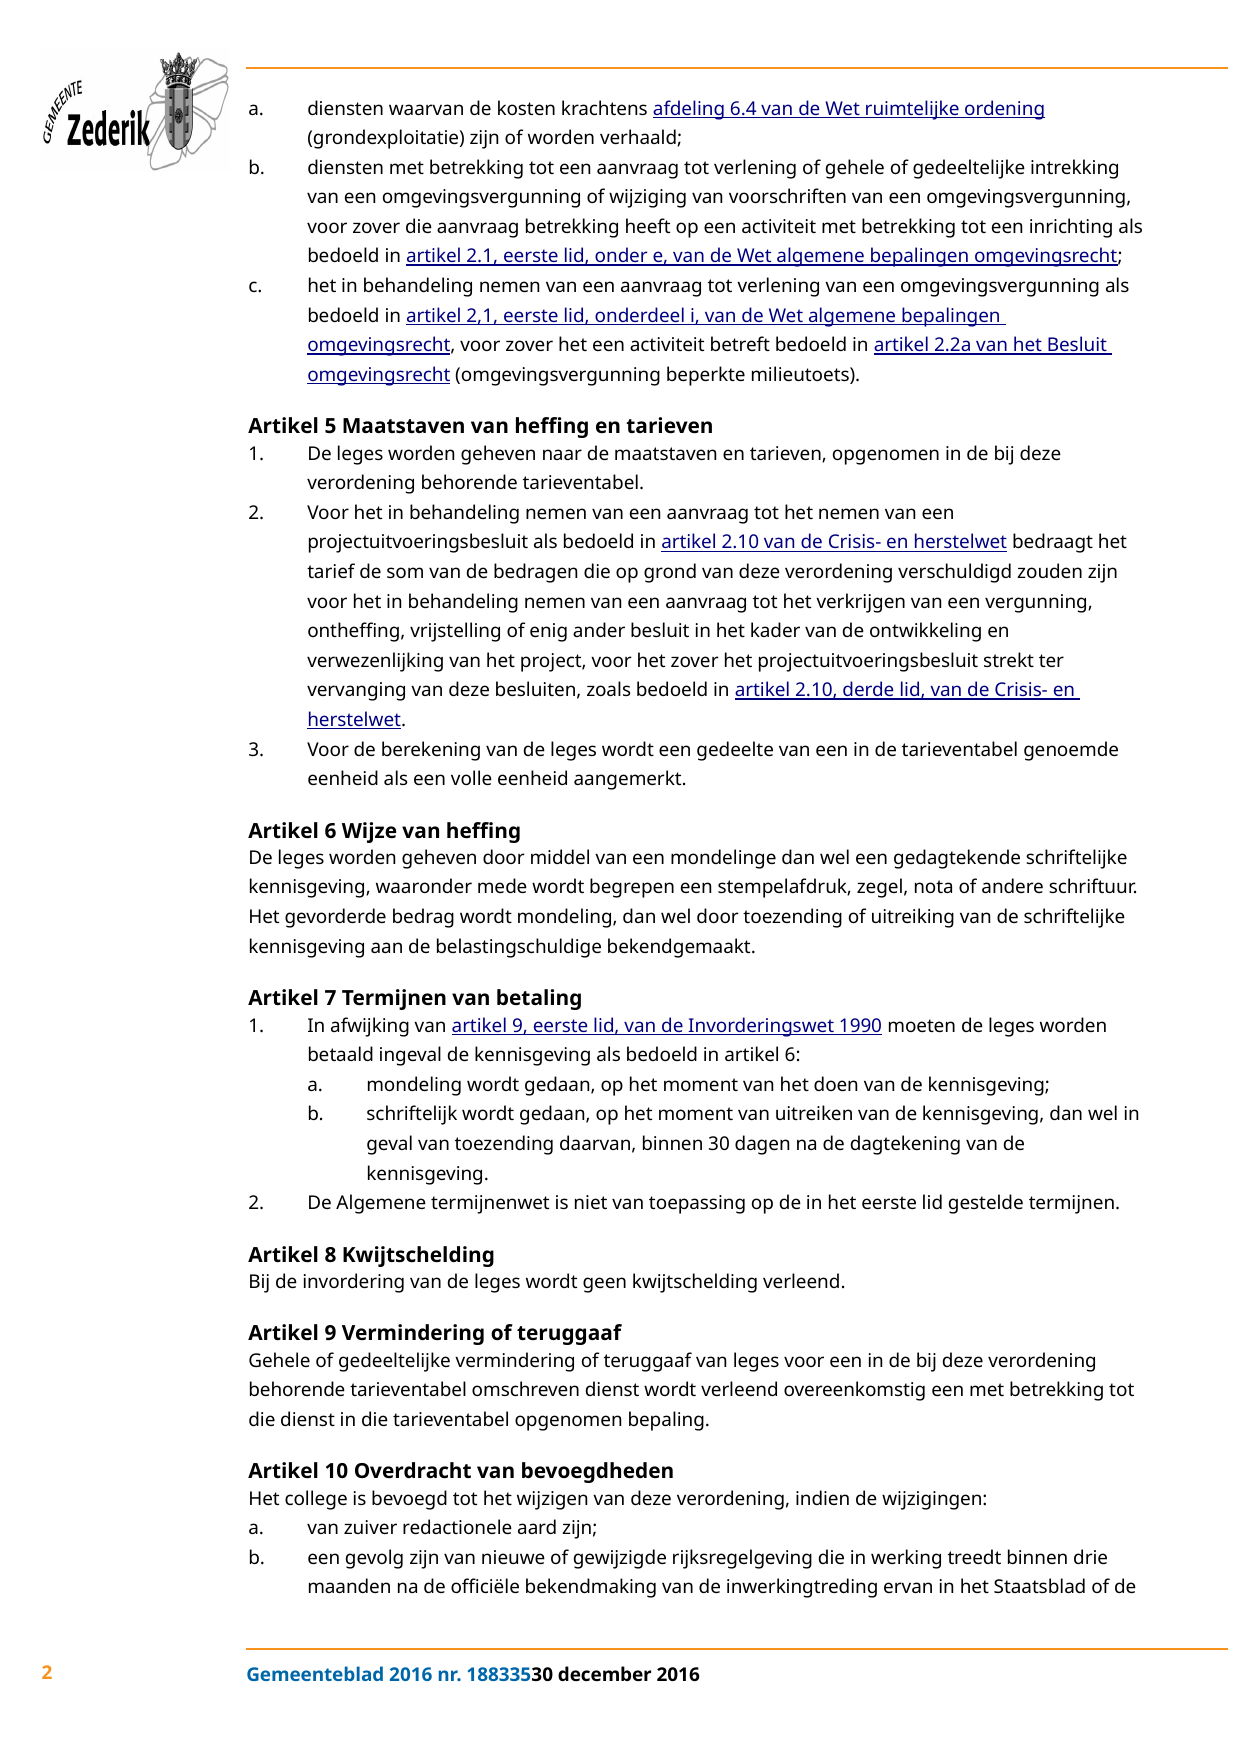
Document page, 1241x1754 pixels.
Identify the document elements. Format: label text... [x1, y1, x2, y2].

list diensten met betrekking tot een aanvraag tot verlening of gehele of gedeeltelijke intrekking van een omgevingsvergunning of wijziging van voorschriften van een omgevingsvergunning, voor zover die aanvraag betrekking heeft op een activiteit met betrekking tot een inrichting als bedoeld in artikel 2.1, eerste lid, onder e, van de Wet algemene bepalingen omgevingsrecht; [248, 154, 1152, 268]
list De Algemene termijnenwet is niet van toepassing op de in het eerste lid gestelde termijnen. [248, 1189, 1152, 1215]
text De leges worden geheven door middel van een mondelinge dan wel een gedagtekende schriftelijke kennisgeving, waaronder mede wordt begrepen een stempelafdruk, zegel, nota of andere schriftuur. Het gevorderde bedrag wordt mondeling, dan wel door toezending of uitreiking van de schriftelijke kennisgeving aan de belastingschuldige bekendgemaakt. [248, 844, 1152, 959]
list Voor de berekening van de leges wordt een gedeelte van een in de tarieventabel genoemde eenheid als een volle eenheid aangemerkt. [248, 736, 1152, 791]
text Artikel 6 Wijze van heffing [248, 816, 1152, 844]
text Bij de invordering van de leges wordt geen kwijtschelding verleend. [248, 1268, 1152, 1294]
picture [41, 47, 231, 172]
list het in behandeling nemen van een aanvraag tot verlening van een omgevingsvergunning als bedoeld in artikel 2,1, eerste lid, onderdeel i, van de Wet algemene bepalingen omgevingsrecht, voor zover het een activiteit betreft bedoeld in artikel 2.2a van het Besluit omgevingsrecht (omgevingsvergunning beperkte milieutoets). [248, 272, 1152, 387]
list van zuiver redactionele aard zijn; [248, 1514, 1152, 1540]
text Gehele of gedeeltelijke vermindering of teruggaaf van leges voor een in de bij deze verordening behorende tarieventabel omschreven dienst wordt verleend overeenkomstig een met betrekking tot die dienst in die tarieventabel opgenomen bepaling. [248, 1347, 1152, 1432]
list schriftelijk wordt gedaan, op het moment van uitreiken van de kennisgeving, dan wel in geval van toezending daarvan, binnen 30 dagen na de dagtekening van de kennisgeving. [307, 1101, 1152, 1185]
text Artikel 7 Termijnen van betaling [248, 983, 1152, 1012]
list mondeling wordt gedaan, op het moment van het doen van de kennisgeving; [307, 1071, 1152, 1097]
text Artikel 8 Kwijtschelding [248, 1240, 1152, 1268]
text Artikel 5 Maatstaven van heffing en tarieven [248, 411, 1152, 440]
list De leges worden geheven naar de maatstaven en tarieven, opgenomen in de bij deze verordening behorende tarieventabel. [248, 440, 1152, 495]
text Het college is bevoegd tot het wijzigen van deze verordening, indien de wijzigingen: [248, 1485, 1152, 1511]
list diensten waarvan de kosten krachtens afdeling 6.4 van de Wet ruimtelijke ordening (grondexploitatie) zijn of worden verhaald; [248, 95, 1152, 150]
list een gevolg zijn van nieuwe of gewijzigde rijksregelgeving die in werking treedt binnen drie maanden na de officiële bekendmaking van de inwerkingtreding ervan in het Staatsblad of de [248, 1544, 1152, 1599]
text Artikel 9 Vermindering of teruggaaf [248, 1318, 1152, 1347]
list In afwijking van artikel 9, eerste lid, van de Invorderingswet 1990 moeten de leges worden betaald ingeval de kennisgeving als bedoeld in artikel 6: [248, 1012, 1152, 1067]
text Artikel 10 Overdracht van bevoegdheden [248, 1457, 1152, 1485]
list Voor het in behandeling nemen van een aanvraag tot het nemen van een projectuitvoeringsbesluit als bedoeld in artikel 2.10 van de Crisis- en herstelwet bedraagt het tarief de som van de bedragen die op grond van deze verordening verschuldigd zouden zijn voor het in behandeling nemen van een aanvraag tot het verkrijgen van een vergunning, ontheffing, vrijstelling of enig ander besluit in het kader van de ontwikkeling en verwezenlijking van het project, voor het zover het projectuitvoeringsbesluit strekt ter vervanging van deze besluiten, zoals bedoeld in artikel 2.10, derde lid, van de Crisis- en herstelwet. [248, 499, 1152, 732]
